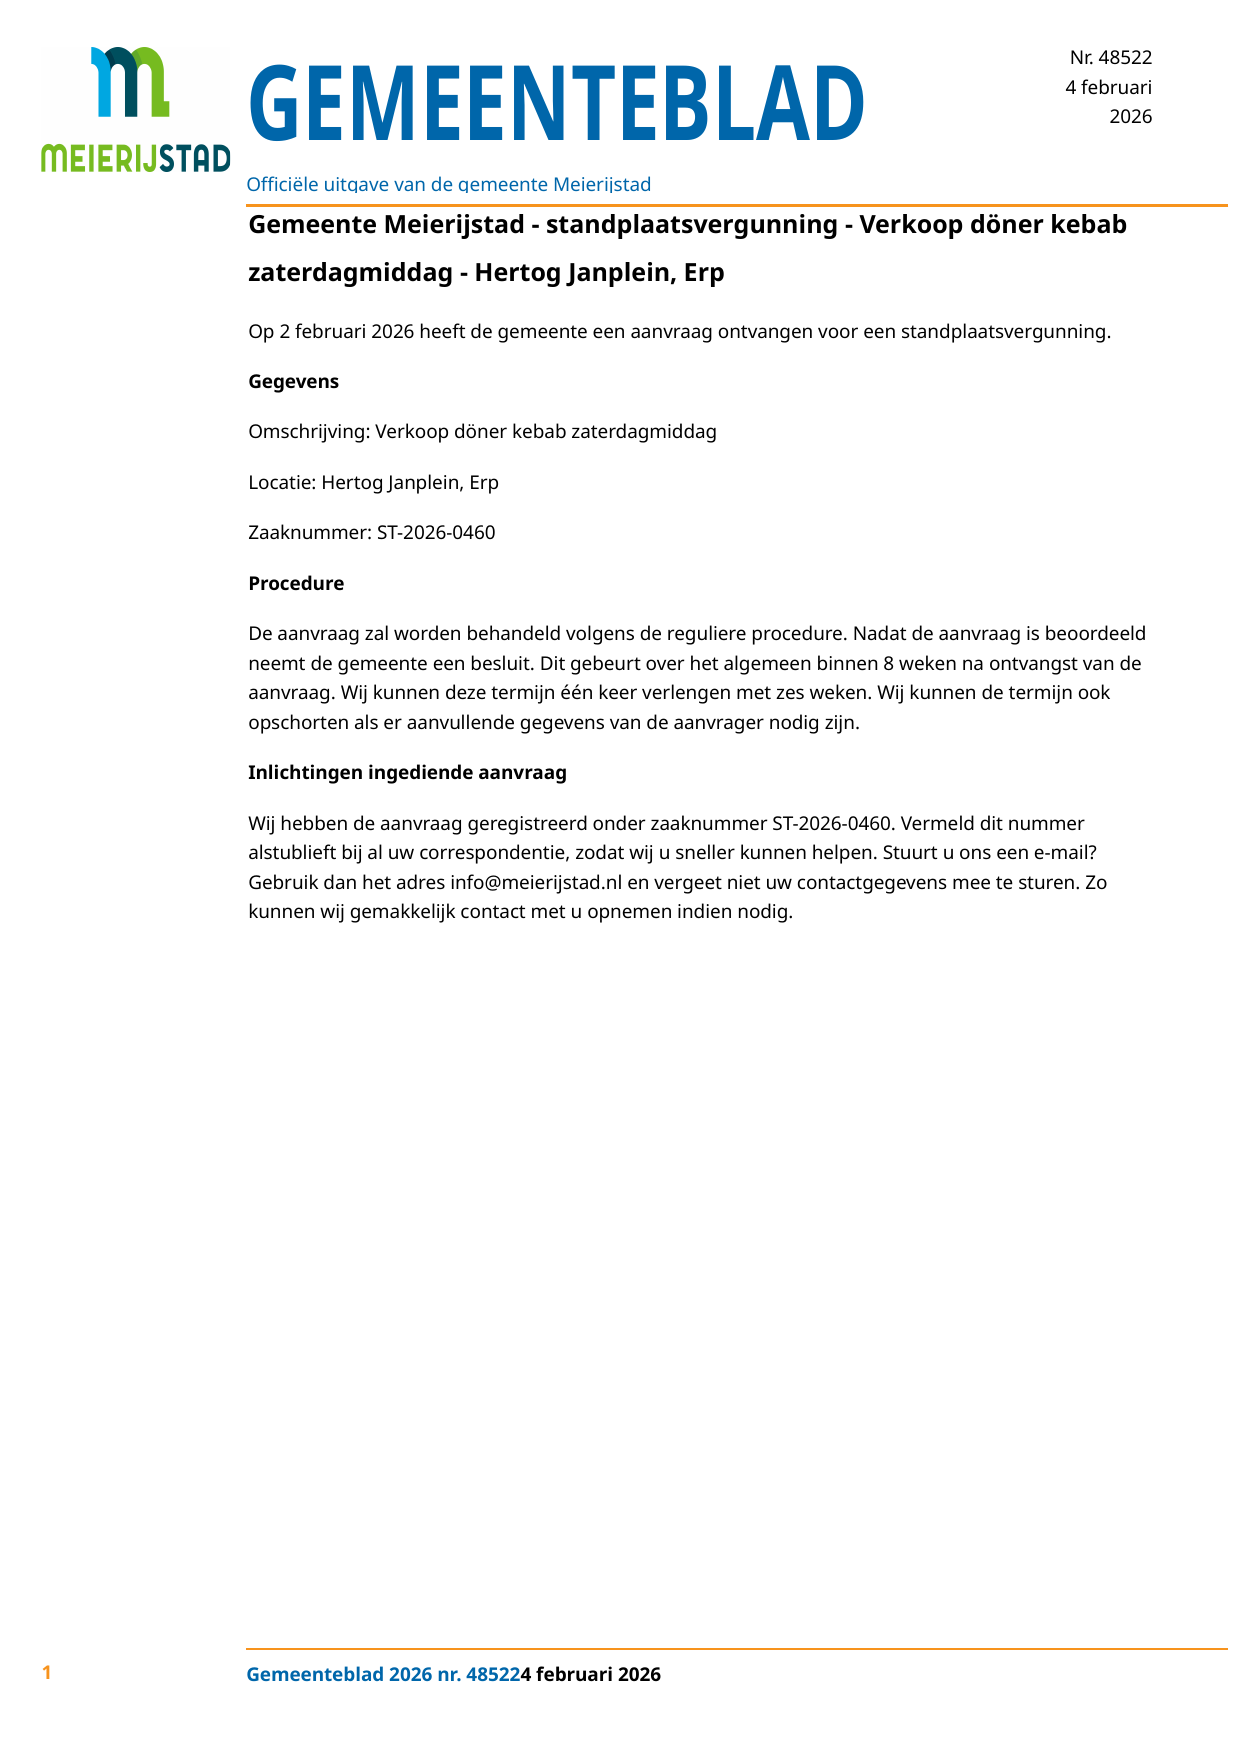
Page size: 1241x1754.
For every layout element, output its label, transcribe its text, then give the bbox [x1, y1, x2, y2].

picture [41, 47, 231, 172]
text Locatie: Hertog Janplein, Erp [248, 469, 1152, 495]
text Procedure [248, 570, 1152, 596]
text Omschrijving: Verkoop döner kebab zaterdagmiddag [248, 419, 1152, 444]
text Op 2 februari 2026 heeft de gemeente een aanvraag ontvangen voor een standplaatsvergunning. [248, 318, 1152, 344]
text De aanvraag zal worden behandeld volgens de reguliere procedure. Nadat de aanvraag is beoordeeld neemt de gemeente een besluit. Dit gebeurt over het algemeen binnen 8 weken na ontvangst van de aanvraag. Wij kunnen deze termijn één keer verlengen met zes weken. Wij kunnen de termijn ook opschorten als er aanvullende gegevens van de aanvrager nodig zijn. [248, 620, 1152, 735]
text Zaaknummer: ST-2026-0460 [248, 519, 1152, 545]
text Gegevens [248, 368, 1152, 394]
text Gemeente Meierijstad - standplaatsvergunning - Verkoop döner kebab zaterdagmiddag - Hertog Janplein, Erp [248, 207, 1152, 288]
text Wij hebben de aanvraag geregistreerd onder zaaknummer ST-2026-0460. Vermeld dit nummer alstublieft bij al uw correspondentie, zodat wij u sneller kunnen helpen. Stuurt u ons een e-mail? Gebruik dan het adres info@meierijstad.nl en vergeet niet uw contactgegevens mee te sturen. Zo kunnen wij gemakkelijk contact met u opnemen indien nodig. [248, 810, 1152, 924]
text Inlichtingen ingediende aanvraag [248, 759, 1152, 785]
